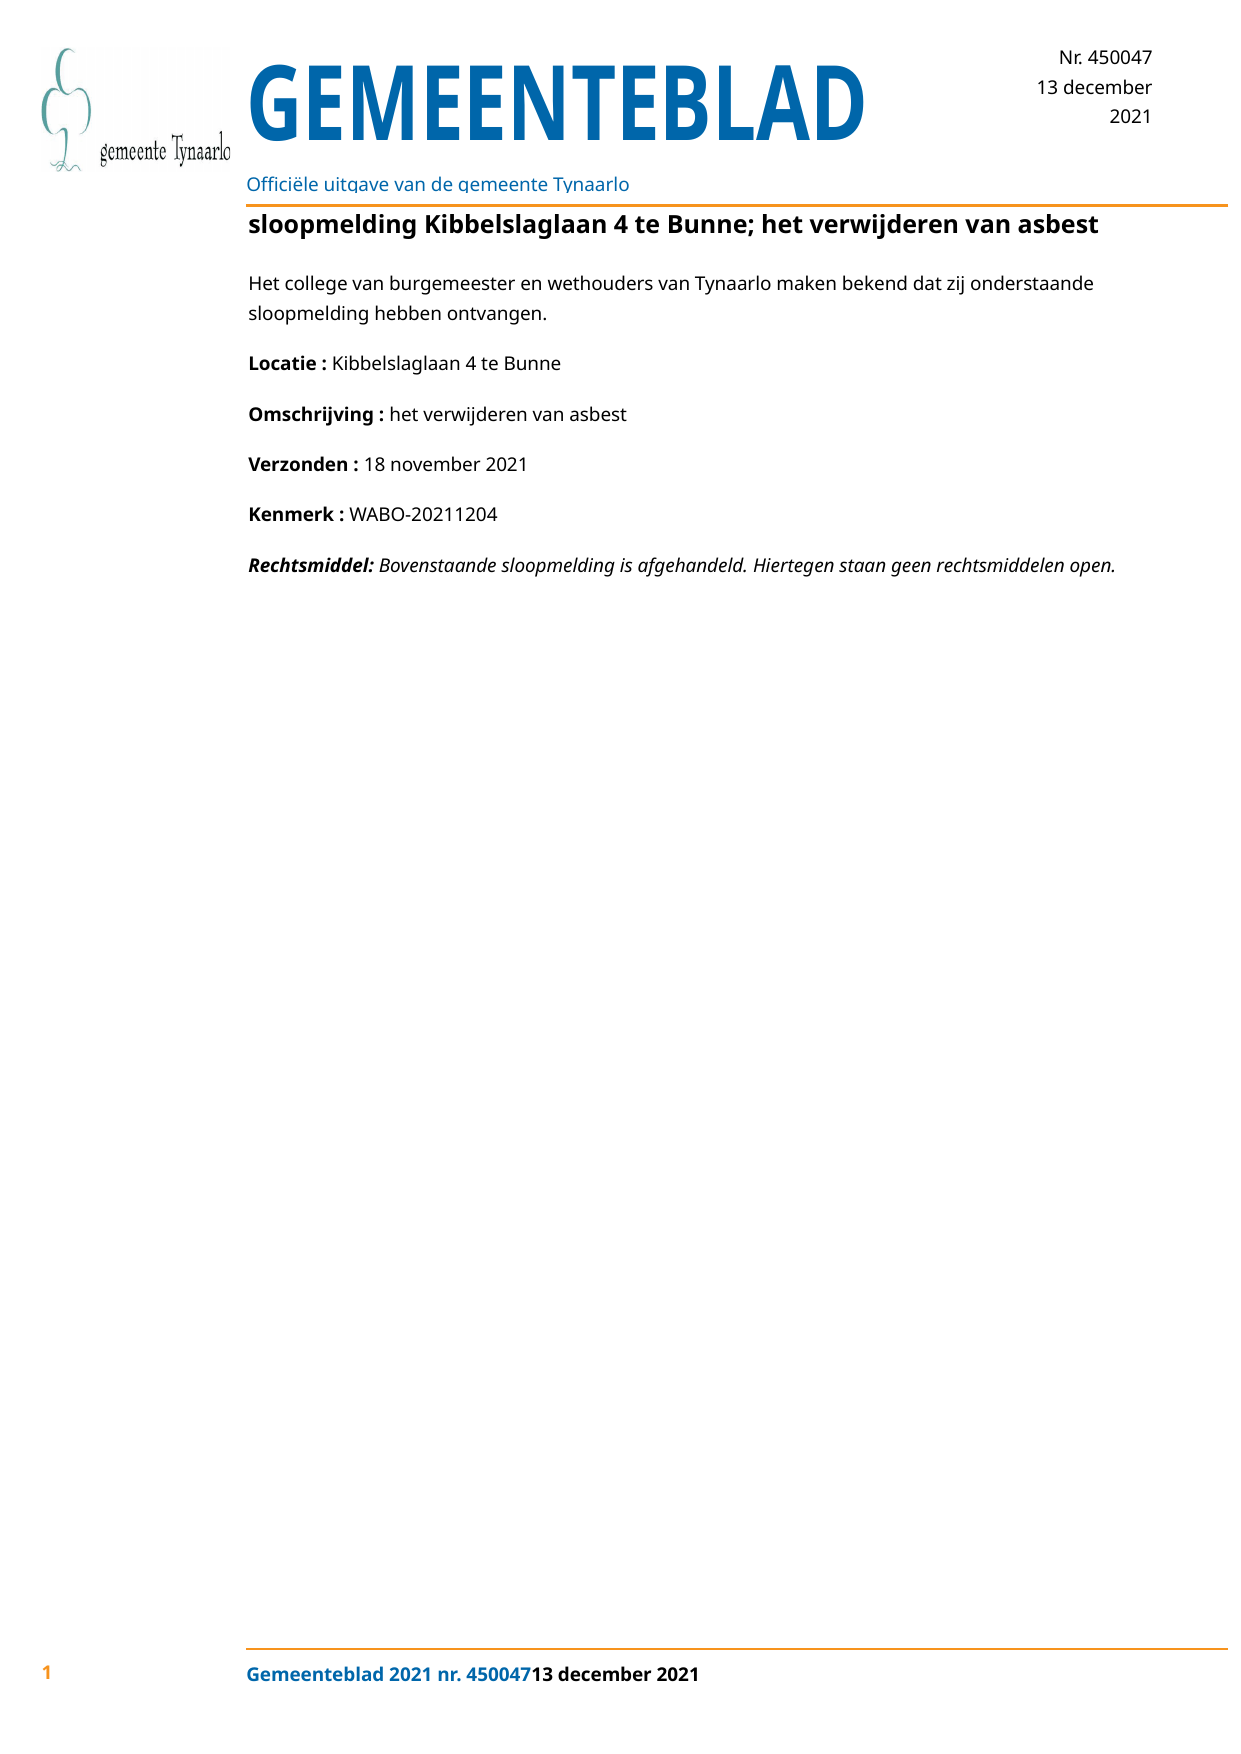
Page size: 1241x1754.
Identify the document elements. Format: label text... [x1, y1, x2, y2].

text sloopmelding Kibbelslaglaan 4 te Bunne; het verwijderen van asbest [248, 207, 1152, 241]
text Omschrijving : het verwijderen van asbest [248, 401, 1152, 426]
text Verzonden : 18 november 2021 [248, 451, 1152, 477]
picture [41, 47, 231, 172]
text Het college van burgemeester en wethouders van Tynaarlo maken bekend dat zij onderstaande sloopmelding hebben ontvangen. [248, 270, 1152, 326]
text Rechtsmiddel: Bovenstaande sloopmelding is afgehandeld. Hiertegen staan geen rechtsmiddelen open. [248, 552, 1152, 578]
text Locatie : Kibbelslaglaan 4 te Bunne [248, 350, 1152, 376]
text Kenmerk : WABO-20211204 [248, 502, 1152, 527]
